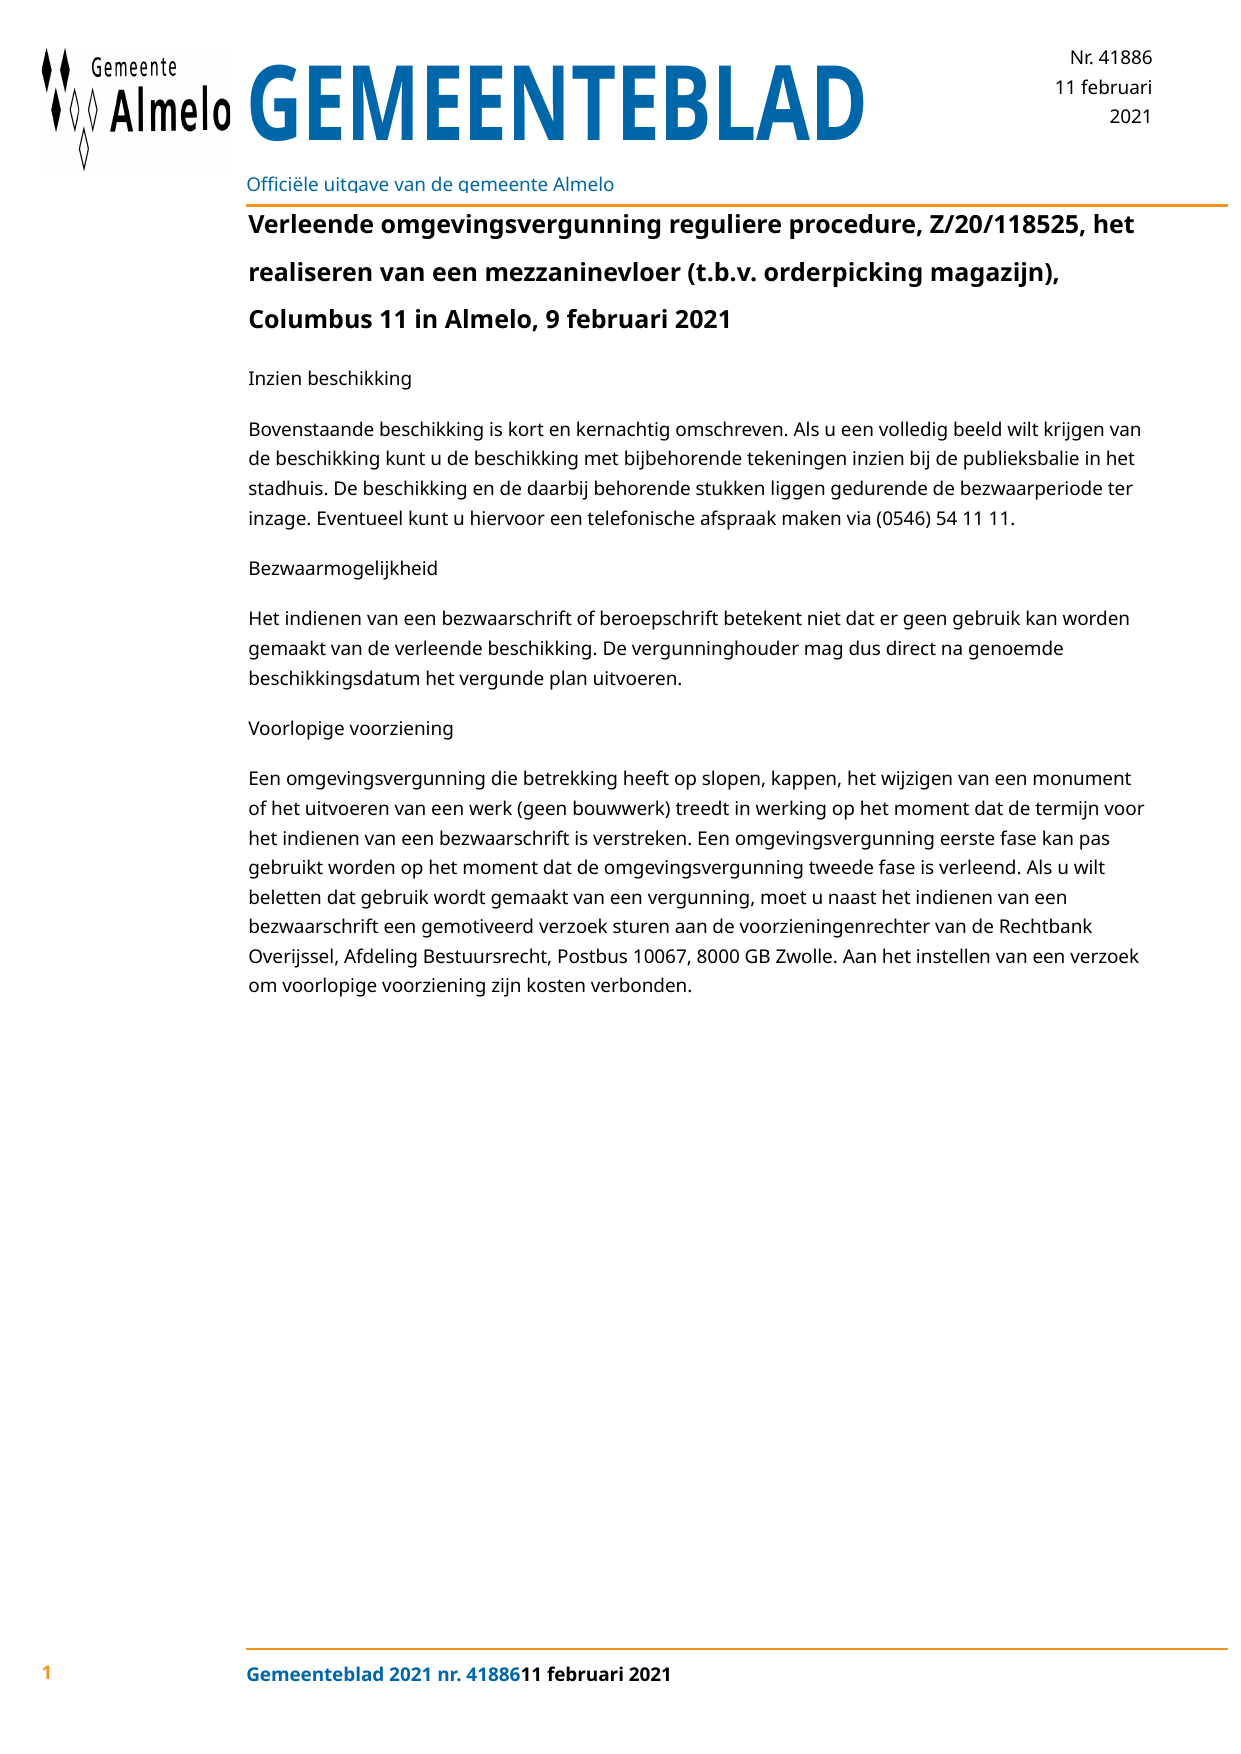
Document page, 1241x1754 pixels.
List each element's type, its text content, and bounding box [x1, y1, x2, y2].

text Bezwaarmogelijkheid [248, 555, 1152, 581]
text Verleende omgevingsvergunning reguliere procedure, Z/20/118525, het realiseren van een mezzaninevloer (t.b.v. orderpicking magazijn), Columbus 11 in Almelo, 9 februari 2021 [248, 207, 1152, 336]
text Bovenstaande beschikking is kort en kernachtig omschreven. Als u een volledig beeld wilt krijgen van de beschikking kunt u de beschikking met bijbehorende tekeningen inzien bij de publieksbalie in het stadhuis. De beschikking en de daarbij behorende stukken liggen gedurende de bezwaarperiode ter inzage. Eventueel kunt u hiervoor een telefonische afspraak maken via (0546) 54 11 11. [248, 416, 1152, 530]
text Inzien beschikking [248, 366, 1152, 391]
picture [41, 47, 231, 172]
text Het indienen van een bezwaarschrift of beroepschrift betekent niet dat er geen gebruik kan worden gemaakt van de verleende beschikking. De vergunninghouder mag dus direct na genoemde beschikkingsdatum het vergunde plan uitvoeren. [248, 606, 1152, 690]
text Voorlopige voorziening [248, 715, 1152, 741]
text Een omgevingsvergunning die betrekking heeft op slopen, kappen, het wijzigen van een monument of het uitvoeren van een werk (geen bouwwerk) treedt in werking op het moment dat de termijn voor het indienen van een bezwaarschrift is verstreken. Een omgevingsvergunning eerste fase kan pas gebruikt worden op het moment dat de omgevingsvergunning tweede fase is verleend. Als u wilt beletten dat gebruik wordt gemaakt van een vergunning, moet u naast het indienen van een bezwaarschrift een gemotiveerd verzoek sturen aan de voorzieningenrechter van de Rechtbank Overijssel, Afdeling Bestuursrecht, Postbus 10067, 8000 GB Zwolle. Aan het instellen van een verzoek om voorlopige voorziening zijn kosten verbonden. [248, 766, 1152, 998]
